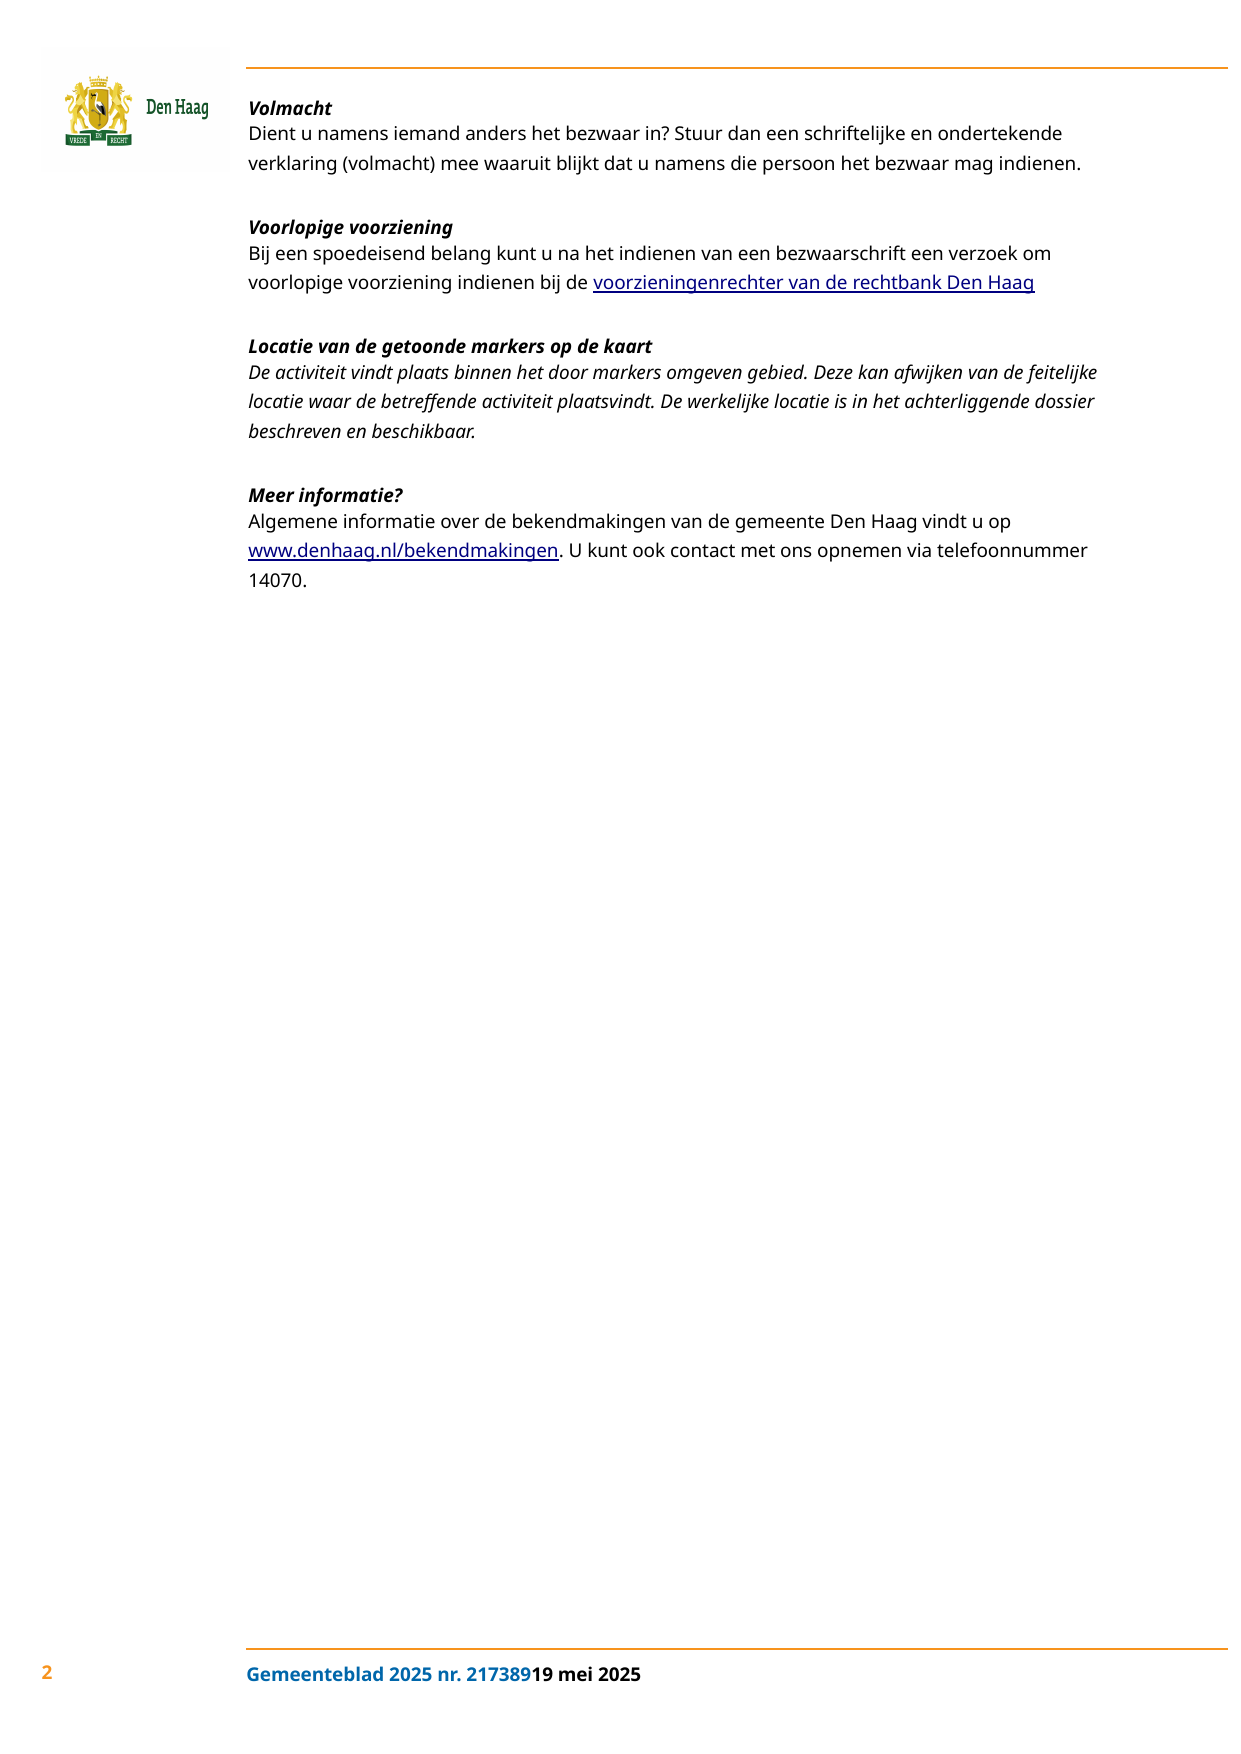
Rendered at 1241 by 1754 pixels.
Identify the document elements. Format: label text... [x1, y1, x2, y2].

text Bij een spoedeisend belang kunt u na het indienen van een bezwaarschrift een verzoek om voorlopige voorziening indienen bij de voorzieningenrechter van de rechtbank Den Haag [248, 240, 1152, 295]
text Meer informatie? [248, 482, 1152, 508]
text Voorlopige voorziening [248, 214, 1152, 240]
text Algemene informatie over de bekendmakingen van de gemeente Den Haag vindt u op www.denhaag.nl/bekendmakingen. U kunt ook contact met ons opnemen via telefoonnummer 14070. [248, 508, 1152, 593]
text Volmacht [248, 95, 1152, 121]
picture [41, 47, 231, 172]
text Locatie van de getoonde markers op de kaart [248, 333, 1152, 359]
text De activiteit vindt plaats binnen het door markers omgeven gebied. Deze kan afwijken van de feitelijke locatie waar de betreffende activiteit plaatsvindt. De werkelijke locatie is in het achterliggende dossier beschreven en beschikbaar. [248, 359, 1152, 444]
text Dient u namens iemand anders het bezwaar in? Stuur dan een schriftelijke en ondertekende verklaring (volmacht) mee waaruit blijkt dat u namens die persoon het bezwaar mag indienen. [248, 121, 1152, 176]
